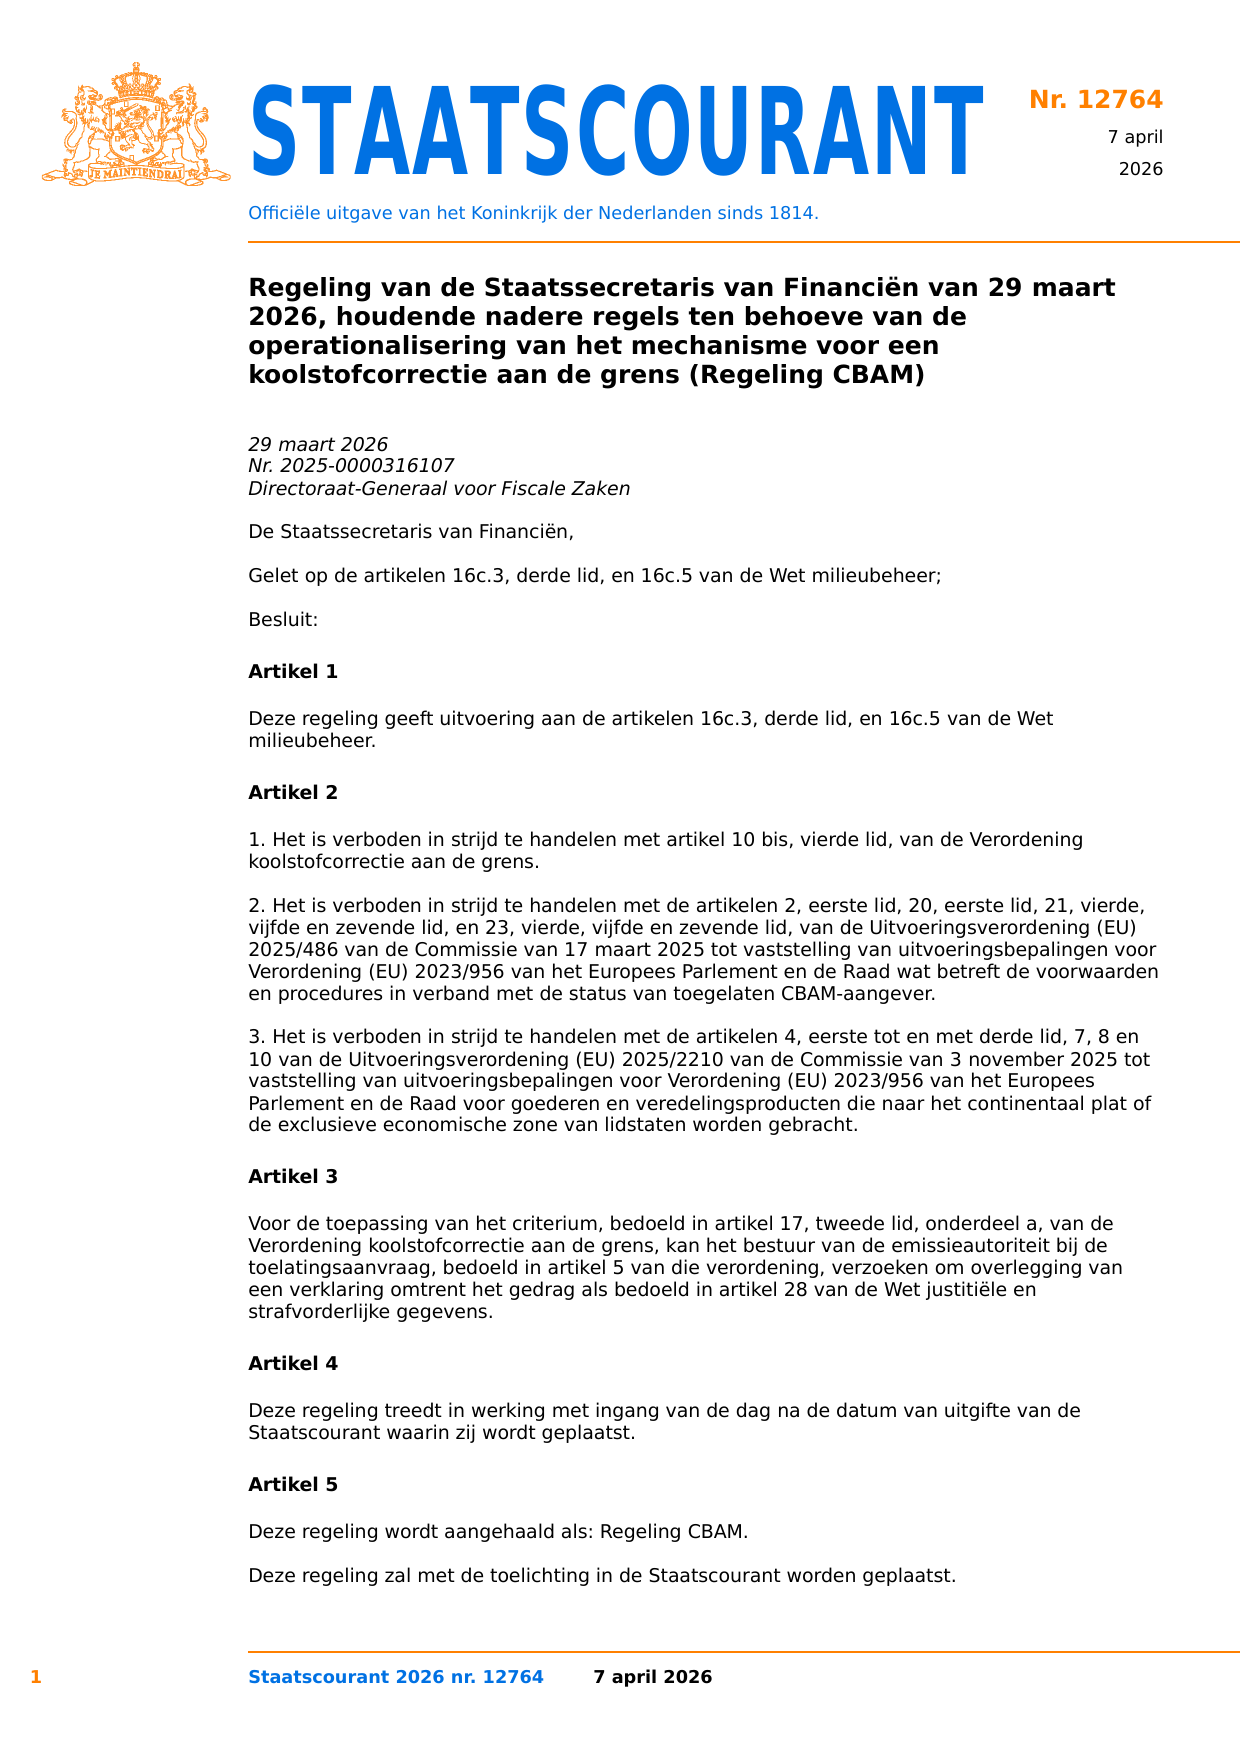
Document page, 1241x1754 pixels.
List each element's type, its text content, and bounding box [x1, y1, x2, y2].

text Nr. 2025-0000316107 [248, 455, 1163, 477]
text De Staatssecretaris van Financiën, [248, 521, 1163, 543]
subtitle Regeling van de Staatssecretaris van Financiën van 29 maart 2026, houdende nadere regels ten behoeve van de operationalisering van het mechanisme voor een koolstofcorrectie aan de grens (Regeling CBAM) [248, 273, 1163, 390]
text 29 maart 2026 [248, 433, 1163, 455]
subtitle Artikel 5 [248, 1474, 1163, 1496]
table_header STAATSCOURANT [248, 62, 998, 203]
text Besluit: [248, 609, 1163, 631]
text Deze regeling geeft uitvoering aan de artikelen 16c.3, derde lid, en 16c.5 van de Wet milieubeheer. [248, 708, 1163, 752]
table_cell 2026 [998, 153, 1240, 203]
text Deze regeling wordt aangehaald als: Regeling CBAM. [248, 1521, 1163, 1543]
text 2. Het is verboden in strijd te handelen met de artikelen 2, eerste lid, 20, eerste lid, 21, vierde, vijfde en zevende lid, en 23, vierde, vijfde en zevende lid, van de Uitvoeringsverordening (EU) 2025/486 van de Commissie van 17 maart 2025 tot vaststelling van uitvoeringsbepalingen voor Verordening (EU) 2023/956 van het Europees Parlement en de Raad wat betreft de voorwaarden en procedures in verband met de status van toegelaten CBAM-aangever. [248, 895, 1163, 1004]
text Gelet op de artikelen 16c.3, derde lid, en 16c.5 van de Wet milieubeheer; [248, 565, 1163, 587]
text Deze regeling treedt in werking met ingang van de dag na de datum van uitgifte van de Staatscourant waarin zij wordt geplaatst. [248, 1400, 1163, 1444]
text 1. Het is verboden in strijd te handelen met artikel 10 bis, vierde lid, van de Verordening koolstofcorrectie aan de grens. [248, 829, 1163, 873]
table_cell Officiële uitgave van het Koninkrijk der Nederlanden sinds 1814. [248, 203, 1240, 241]
text 3. Het is verboden in strijd te handelen met de artikelen 4, eerste tot en met derde lid, 7, 8 en 10 van de Uitvoeringsverordening (EU) 2025/2210 van de Commissie van 3 november 2025 tot vaststelling van uitvoeringsbepalingen voor Verordening (EU) 2023/956 van het Europees Parlement en de Raad voor goederen en veredelingsproducten die naar het continentaal plat of de exclusieve economische zone van lidstaten worden gebracht. [248, 1026, 1163, 1136]
text Directoraat-Generaal voor Fiscale Zaken [248, 477, 1163, 499]
subtitle Artikel 4 [248, 1353, 1163, 1375]
subtitle Artikel 2 [248, 782, 1163, 804]
picture [41, 62, 231, 186]
table_header [25, 62, 248, 241]
text Voor de toepassing van het criterium, bedoeld in artikel 17, tweede lid, onderdeel a, van de Verordening koolstofcorrectie aan de grens, kan het bestuur van de emissieautoriteit bij de toelatingsaanvraag, bedoeld in artikel 5 van die verordening, verzoeken om overlegging van een verklaring omtrent het gedrag als bedoeld in artikel 28 van de Wet justitiële en strafvorderlijke gegevens. [248, 1213, 1163, 1323]
text Deze regeling zal met de toelichting in de Staatscourant worden geplaatst. [248, 1565, 1163, 1587]
subtitle Artikel 3 [248, 1166, 1163, 1188]
table_header Nr. 12764 [998, 62, 1240, 121]
table_cell 7 april [998, 121, 1240, 153]
subtitle Artikel 1 [248, 661, 1163, 683]
